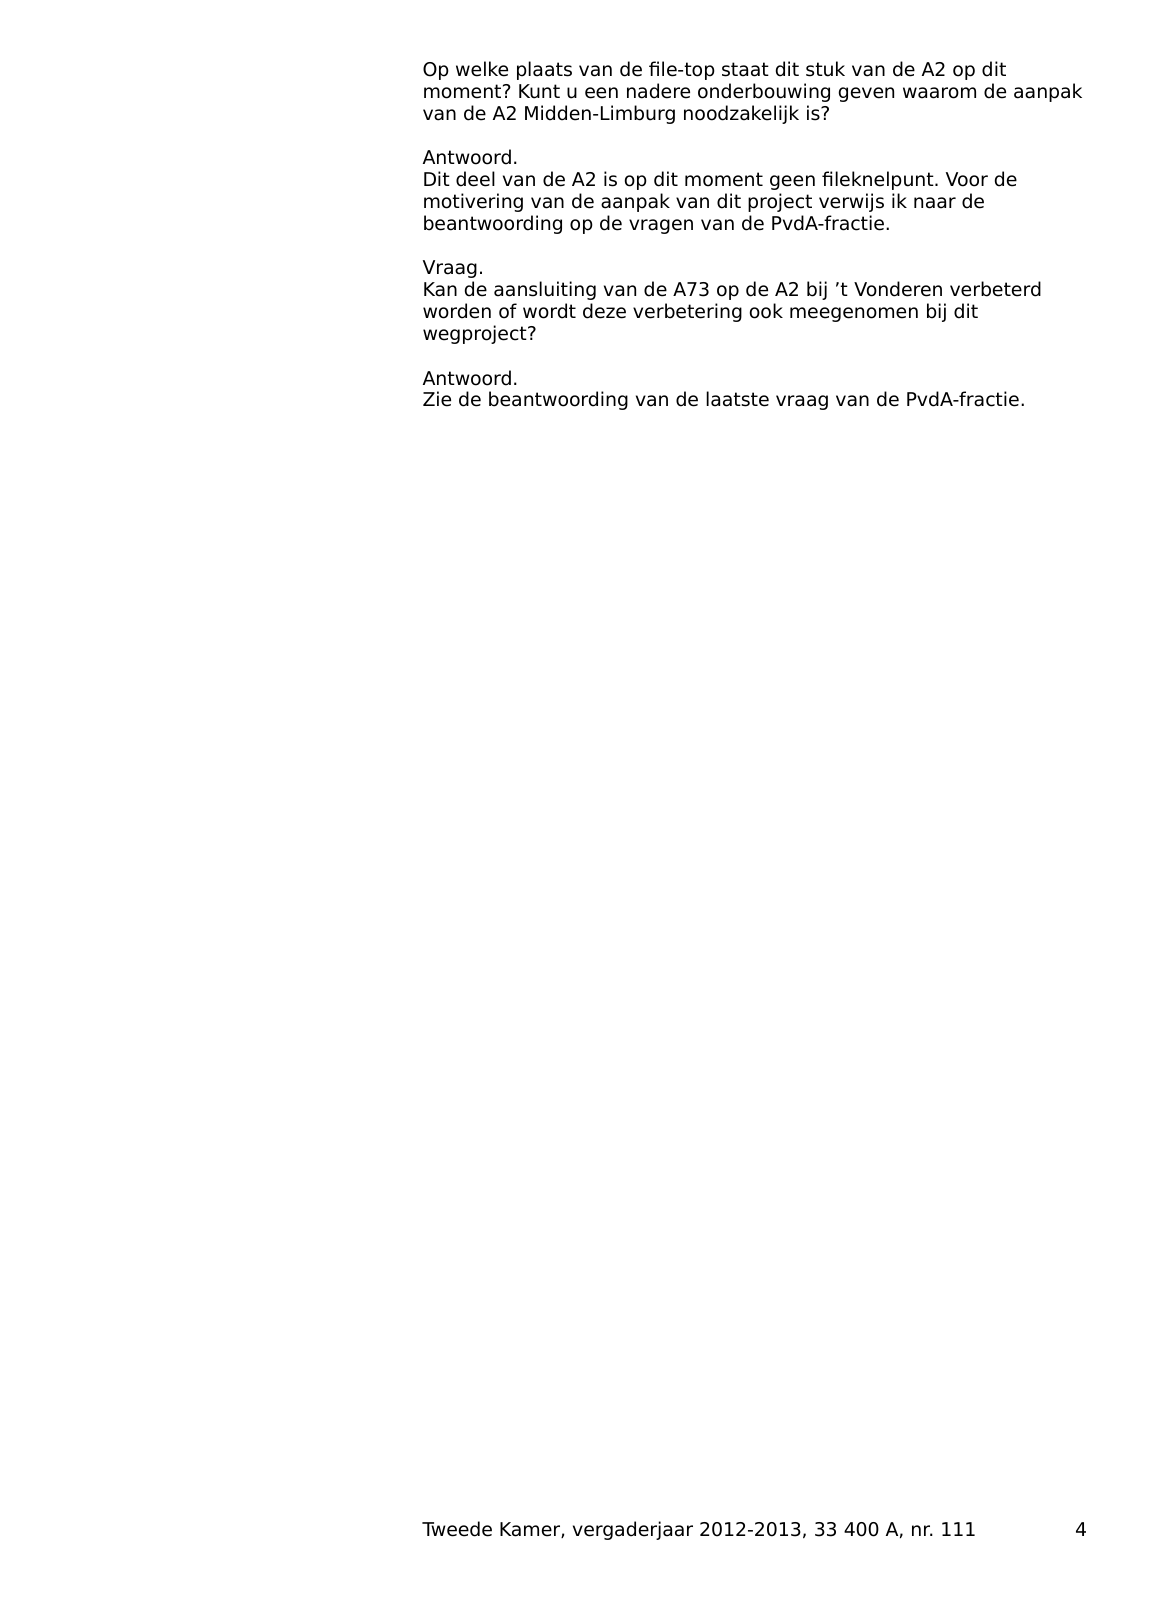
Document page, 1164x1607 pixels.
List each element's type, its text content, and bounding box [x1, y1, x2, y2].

text Op welke plaats van de file-top staat dit stuk van de A2 op dit moment? Kunt u een nadere onderbouwing geven waarom de aanpak van de A2 Midden-Limburg noodzakelijk is? [422, 59, 1087, 125]
text Antwoord. [422, 367, 1087, 389]
text Antwoord. [422, 147, 1087, 169]
text Dit deel van de A2 is op dit moment geen fileknelpunt. Voor de motivering van de aanpak van dit project verwijs ik naar de beantwoording op de vragen van de PvdA-fractie. [422, 169, 1087, 235]
text Kan de aansluiting van de A73 op de A2 bij ’t Vonderen verbeterd worden of wordt deze verbetering ook meegenomen bij dit wegproject? [422, 279, 1087, 345]
text Zie de beantwoording van de laatste vraag van de PvdA-fractie. [422, 389, 1087, 411]
text Vraag. [422, 257, 1087, 279]
